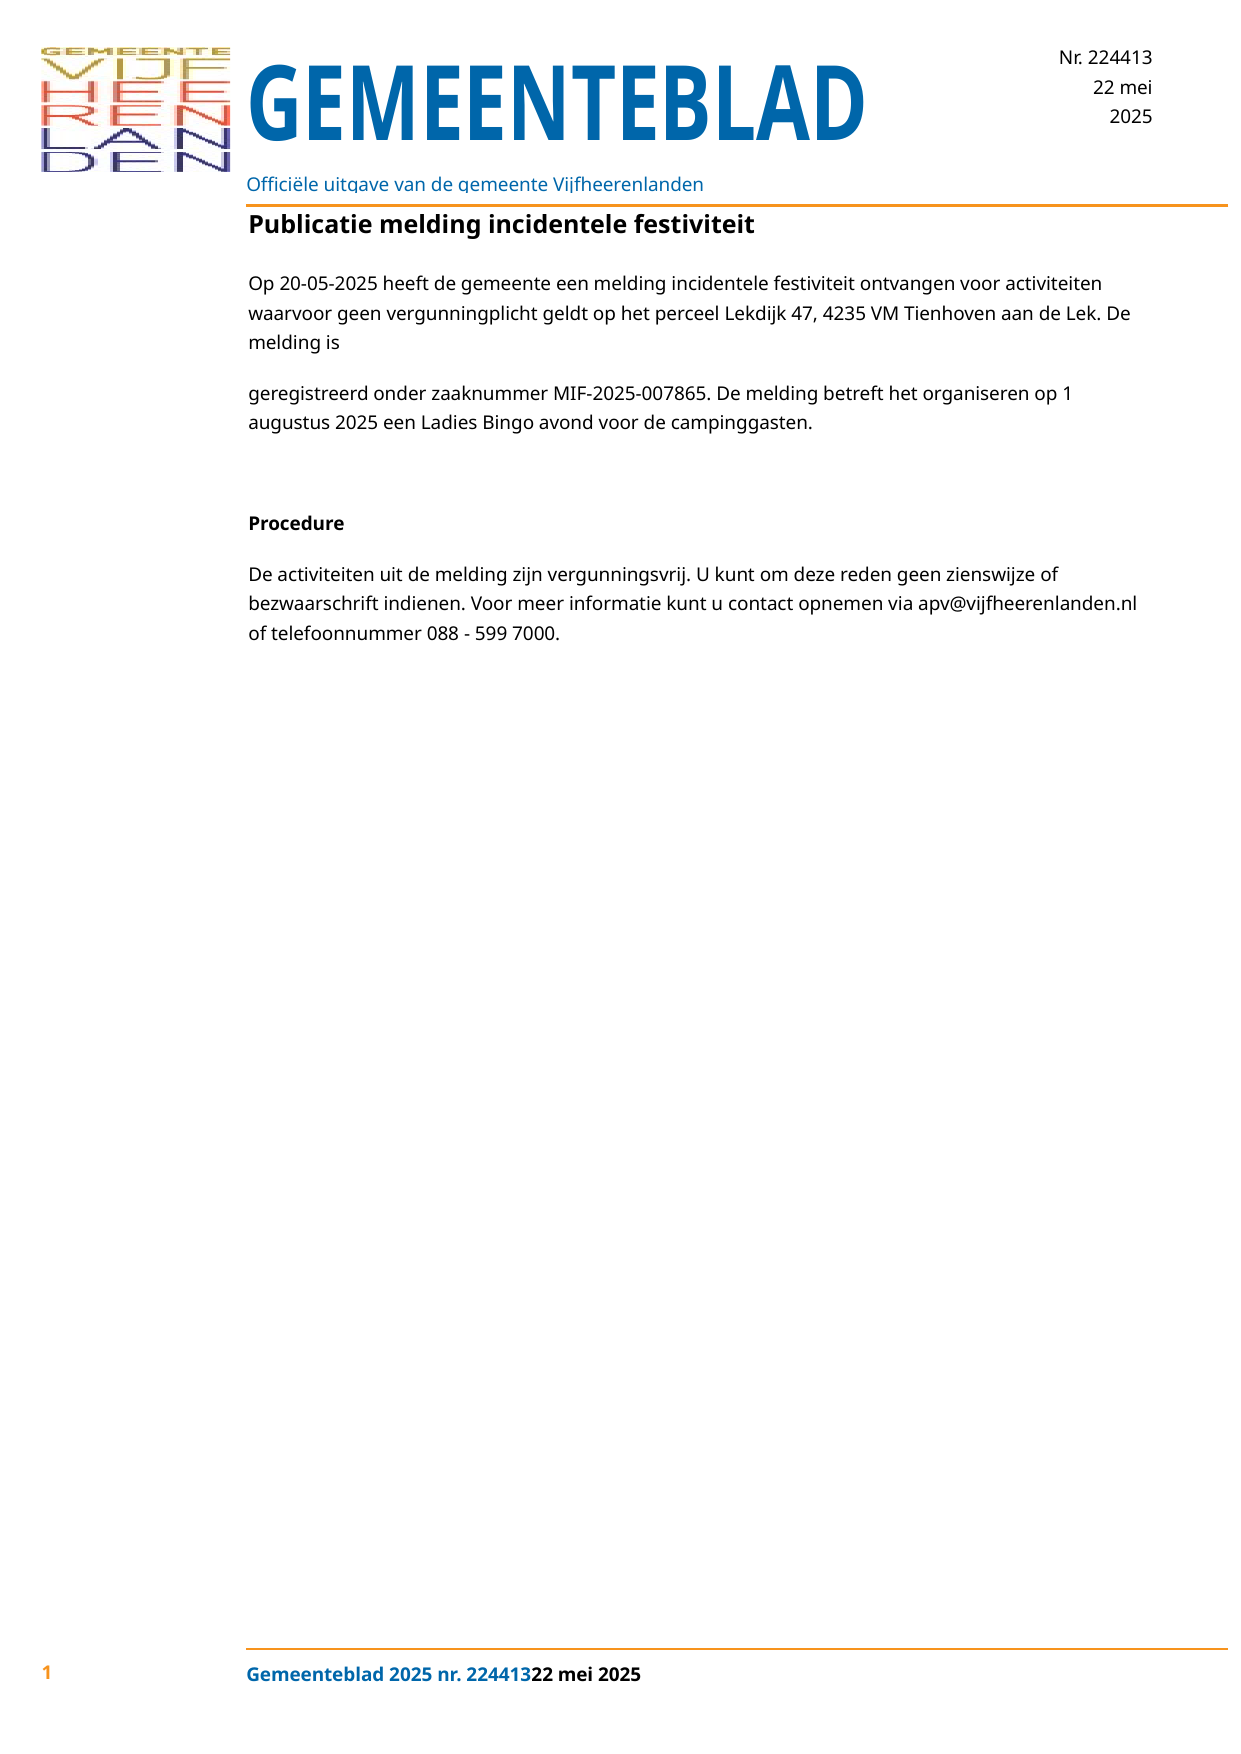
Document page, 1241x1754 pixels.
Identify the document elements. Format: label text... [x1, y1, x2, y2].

text Publicatie melding incidentele festiviteit [248, 207, 1152, 241]
picture [41, 47, 231, 172]
text Op 20-05-2025 heeft de gemeente een melding incidentele festiviteit ontvangen voor activiteiten waarvoor geen vergunningplicht geldt op het perceel Lekdijk 47, 4235 VM Tienhoven aan de Lek. De melding is [248, 270, 1152, 355]
text Procedure [248, 510, 1152, 536]
text De activiteiten uit de melding zijn vergunningsvrij. U kunt om deze reden geen zienswijze of bezwaarschrift indienen. Voor meer informatie kunt u contact opnemen via apv@vijfheerenlanden.nl of telefoonnummer 088 - 599 7000. [248, 561, 1152, 646]
text geregistreerd onder zaaknummer MIF-2025-007865. De melding betreft het organiseren op 1 augustus 2025 een Ladies Bingo avond voor de campinggasten. [248, 380, 1152, 435]
